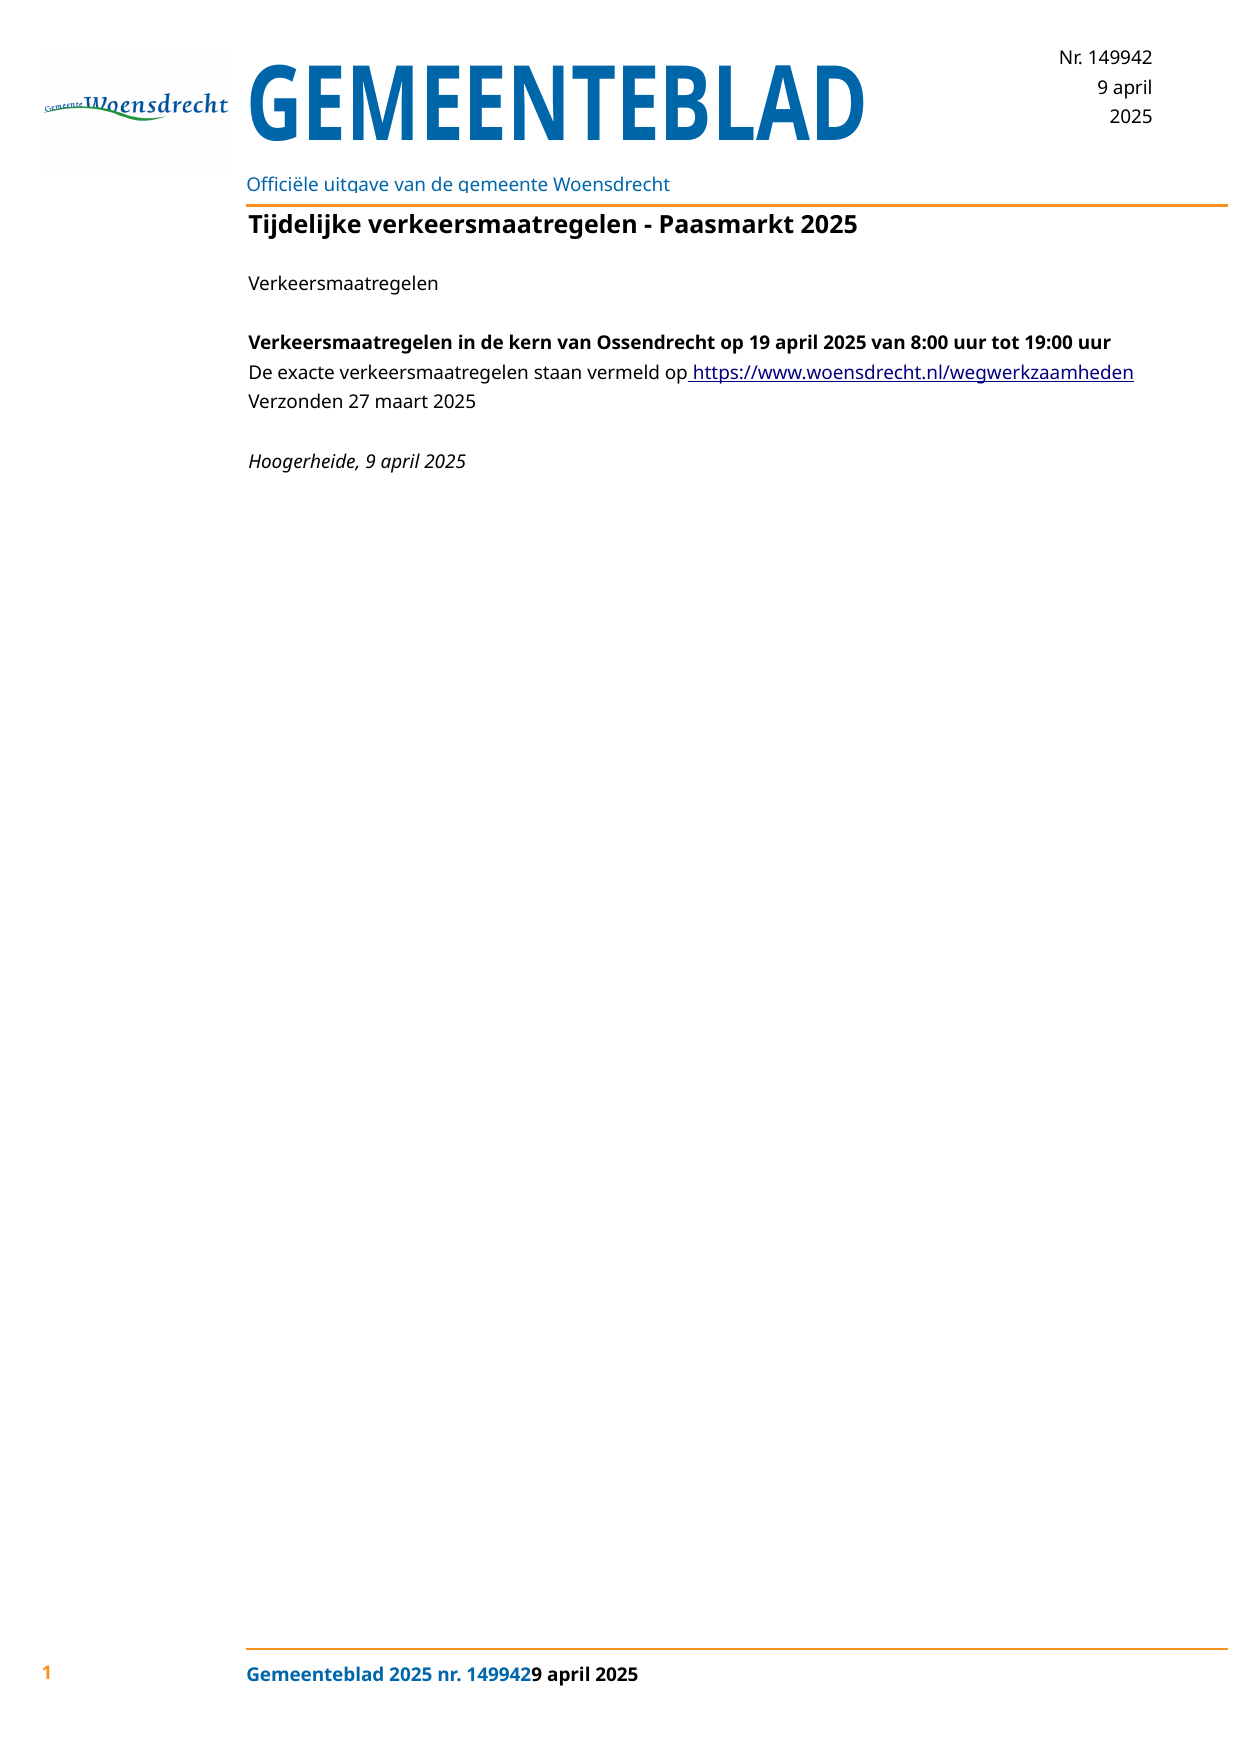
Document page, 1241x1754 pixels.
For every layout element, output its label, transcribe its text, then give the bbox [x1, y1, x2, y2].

text Verzonden 27 maart 2025 [248, 389, 1152, 414]
text Verkeersmaatregelen in de kern van Ossendrecht op 19 april 2025 van 8:00 uur tot 19:00 uur [248, 329, 1152, 355]
text Verkeersmaatregelen [248, 270, 1152, 296]
text Hoogerheide, 9 april 2025 [248, 448, 1152, 473]
picture [41, 47, 231, 172]
text Tijdelijke verkeersmaatregelen - Paasmarkt 2025 [248, 207, 1152, 241]
text De exacte verkeersmaatregelen staan vermeld op https://www.woensdrecht.nl/wegwerkzaamheden [248, 359, 1152, 385]
